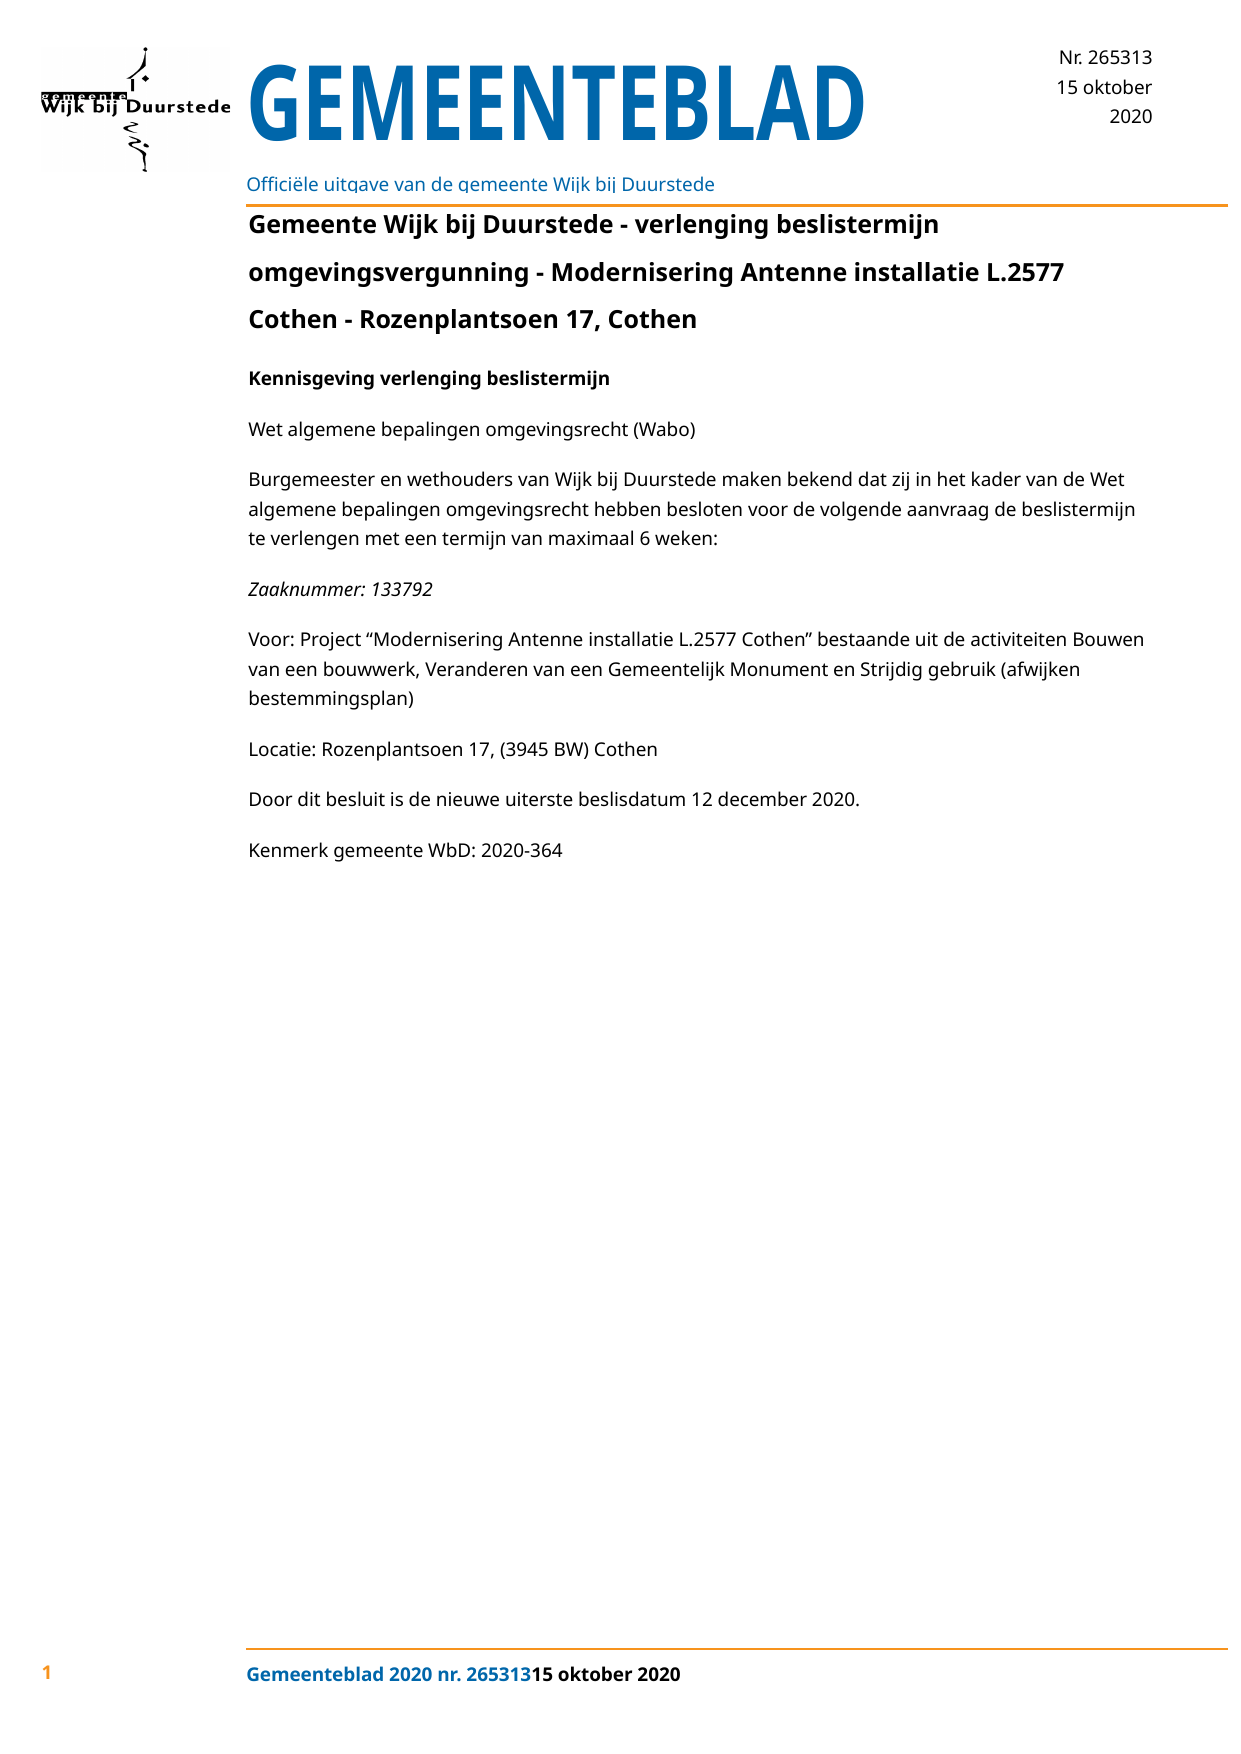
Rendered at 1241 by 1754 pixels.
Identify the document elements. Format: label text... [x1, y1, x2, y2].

text Wet algemene bepalingen omgevingsrecht (Wabo) [248, 416, 1152, 442]
text Kenmerk gemeente WbD: 2020-364 [248, 837, 1152, 862]
picture [41, 47, 231, 172]
text Door dit besluit is de nieuwe uiterste beslisdatum 12 december 2020. [248, 786, 1152, 812]
text Voor: Project “Modernisering Antenne installatie L.2577 Cothen” bestaande uit de activiteiten Bouwen van een bouwwerk, Veranderen van een Gemeentelijk Monument en Strijdig gebruik (afwijken bestemmingsplan) [248, 626, 1152, 711]
text Zaaknummer: 133792 [248, 576, 1152, 602]
text Gemeente Wijk bij Duurstede - verlenging beslistermijn omgevingsvergunning - Modernisering Antenne installatie L.2577 Cothen - Rozenplantsoen 17, Cothen [248, 207, 1152, 336]
text Burgemeester en wethouders van Wijk bij Duurstede maken bekend dat zij in het kader van de Wet algemene bepalingen omgevingsrecht hebben besloten voor de volgende aanvraag de beslistermijn te verlengen met een termijn van maximaal 6 weken: [248, 466, 1152, 551]
text Kennisgeving verlenging beslistermijn [248, 366, 1152, 391]
text Locatie: Rozenplantsoen 17, (3945 BW) Cothen [248, 736, 1152, 762]
